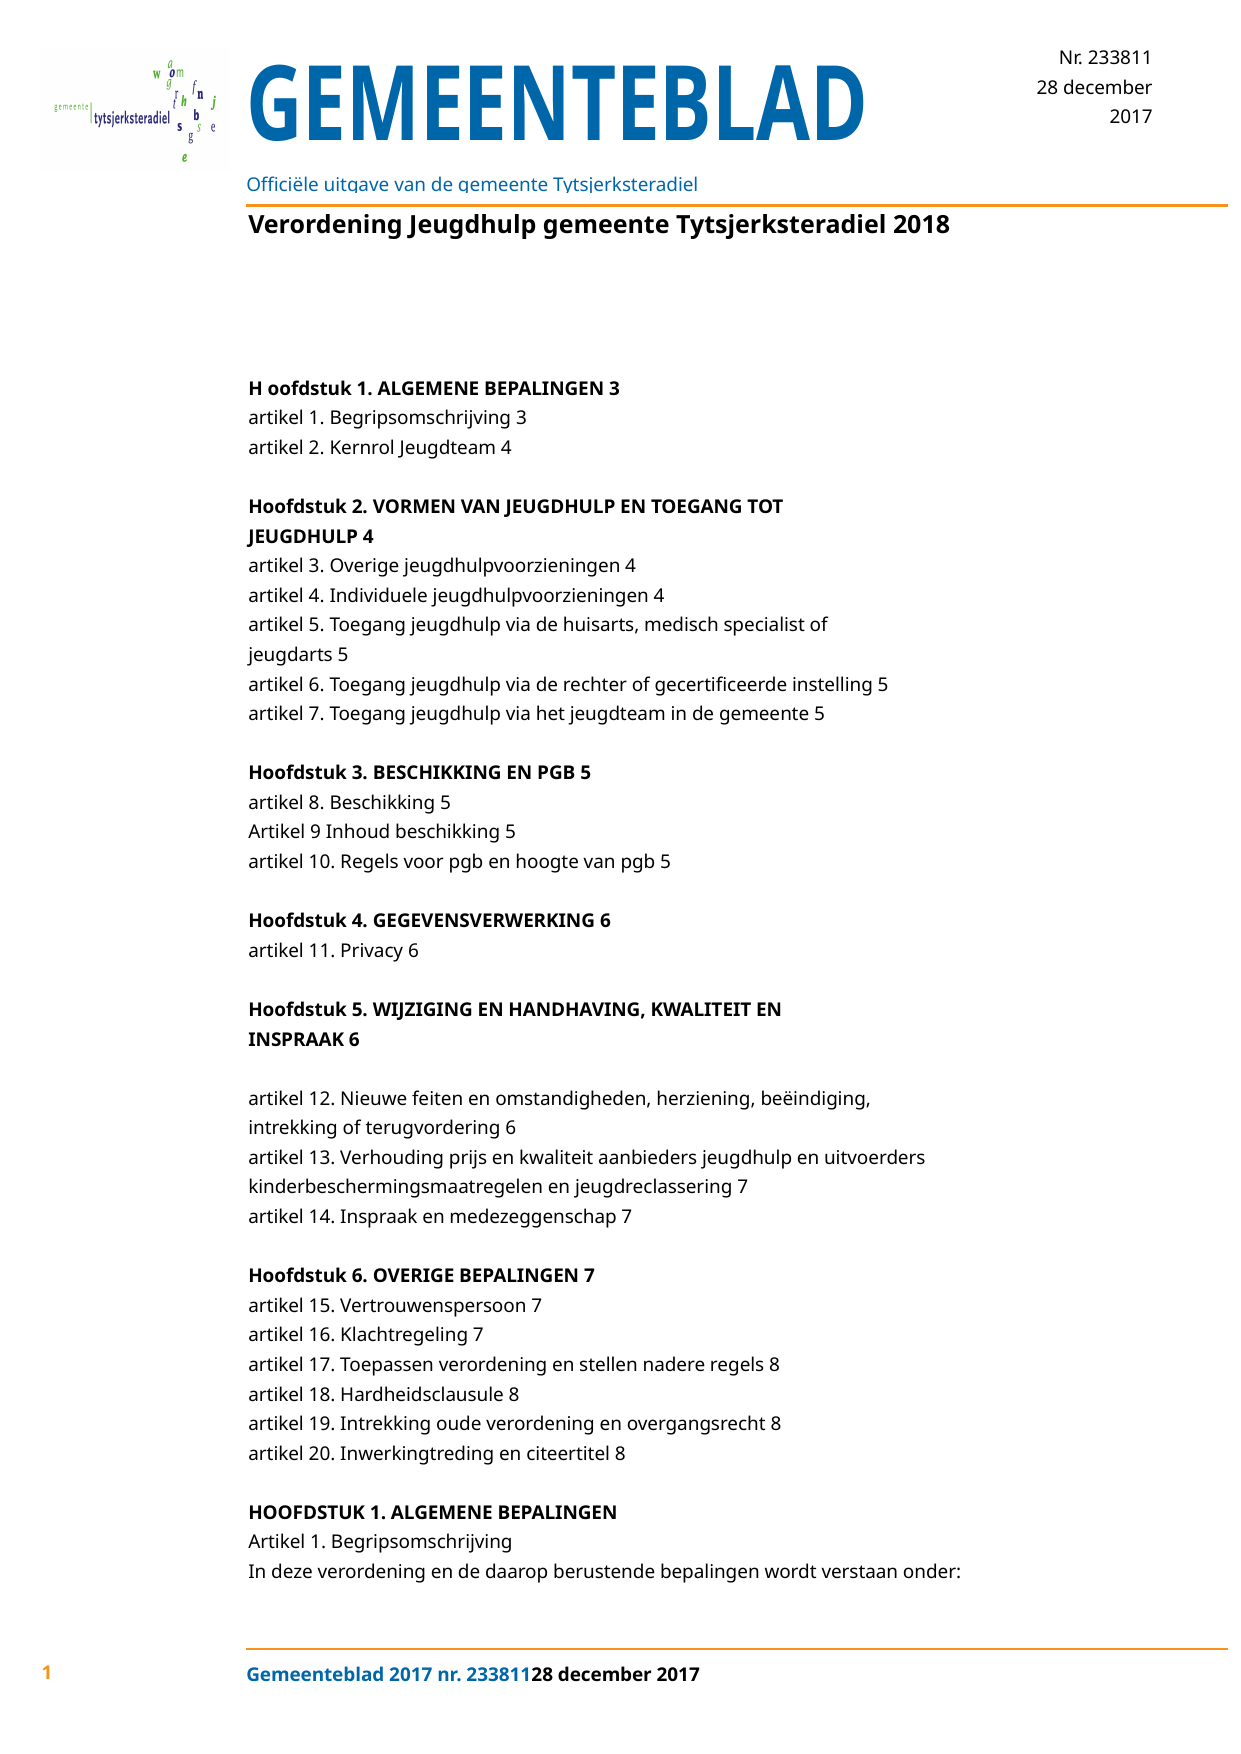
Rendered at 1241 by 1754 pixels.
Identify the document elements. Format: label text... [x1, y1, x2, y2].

text kinderbeschermingsmaatregelen en jeugdreclassering 7 [248, 1174, 1152, 1199]
text artikel 12. Nieuwe feiten en omstandigheden, herziening, beëindiging, [248, 1085, 1152, 1111]
text artikel 6. Toegang jeugdhulp via de rechter of gecertificeerde instelling 5 [248, 671, 1152, 696]
text INSPRAAK 6 [248, 1026, 1152, 1051]
text artikel 7. Toegang jeugdhulp via het jeugdteam in de gemeente 5 [248, 700, 1152, 726]
text jeugdarts 5 [248, 641, 1152, 667]
text Hoofdstuk 6. OVERIGE BEPALINGEN 7 [248, 1262, 1152, 1288]
text artikel 20. Inwerkingtreding en citeertitel 8 [248, 1440, 1152, 1466]
text artikel 16. Klachtregeling 7 [248, 1322, 1152, 1347]
text Verordening Jeugdhulp gemeente Tytsjerksteradiel 2018 [248, 207, 1152, 241]
text In deze verordening en de daarop berustende bepalingen wordt verstaan onder: [248, 1558, 1152, 1584]
text artikel 2. Kernrol Jeugdteam 4 [248, 434, 1152, 460]
text intrekking of terugvordering 6 [248, 1114, 1152, 1140]
text artikel 18. Hardheidsclausule 8 [248, 1381, 1152, 1406]
text artikel 19. Intrekking oude verordening en overgangsrecht 8 [248, 1410, 1152, 1436]
text Artikel 9 Inhoud beschikking 5 [248, 819, 1152, 844]
text HOOFDSTUK 1. ALGEMENE BEPALINGEN [248, 1499, 1152, 1525]
text artikel 14. Inspraak en medezeggenschap 7 [248, 1203, 1152, 1229]
text Artikel 1. Begripsomschrijving [248, 1529, 1152, 1554]
text artikel 17. Toepassen verordening en stellen nadere regels 8 [248, 1351, 1152, 1377]
text artikel 3. Overige jeugdhulpvoorzieningen 4 [248, 552, 1152, 578]
text artikel 10. Regels voor pgb en hoogte van pgb 5 [248, 848, 1152, 874]
text artikel 5. Toegang jeugdhulp via de huisarts, medisch specialist of [248, 612, 1152, 637]
picture [41, 47, 231, 172]
text Hoofdstuk 3. BESCHIKKING EN PGB 5 [248, 759, 1152, 785]
text Hoofdstuk 4. GEGEVENSVERWERKING 6 [248, 907, 1152, 933]
text artikel 4. Individuele jeugdhulpvoorzieningen 4 [248, 582, 1152, 608]
text JEUGDHULP 4 [248, 523, 1152, 548]
text artikel 13. Verhouding prijs en kwaliteit aanbieders jeugdhulp en uitvoerders [248, 1144, 1152, 1170]
text artikel 15. Vertrouwenspersoon 7 [248, 1292, 1152, 1318]
text Hoofdstuk 2. VORMEN VAN JEUGDHULP EN TOEGANG TOT [248, 493, 1152, 519]
text Hoofdstuk 5. WIJZIGING EN HANDHAVING, KWALITEIT EN [248, 996, 1152, 1022]
text artikel 11. Privacy 6 [248, 937, 1152, 963]
text artikel 1. Begripsomschrijving 3 [248, 404, 1152, 430]
text H oofdstuk 1. ALGEMENE BEPALINGEN 3 [248, 375, 1152, 401]
text artikel 8. Beschikking 5 [248, 789, 1152, 815]
